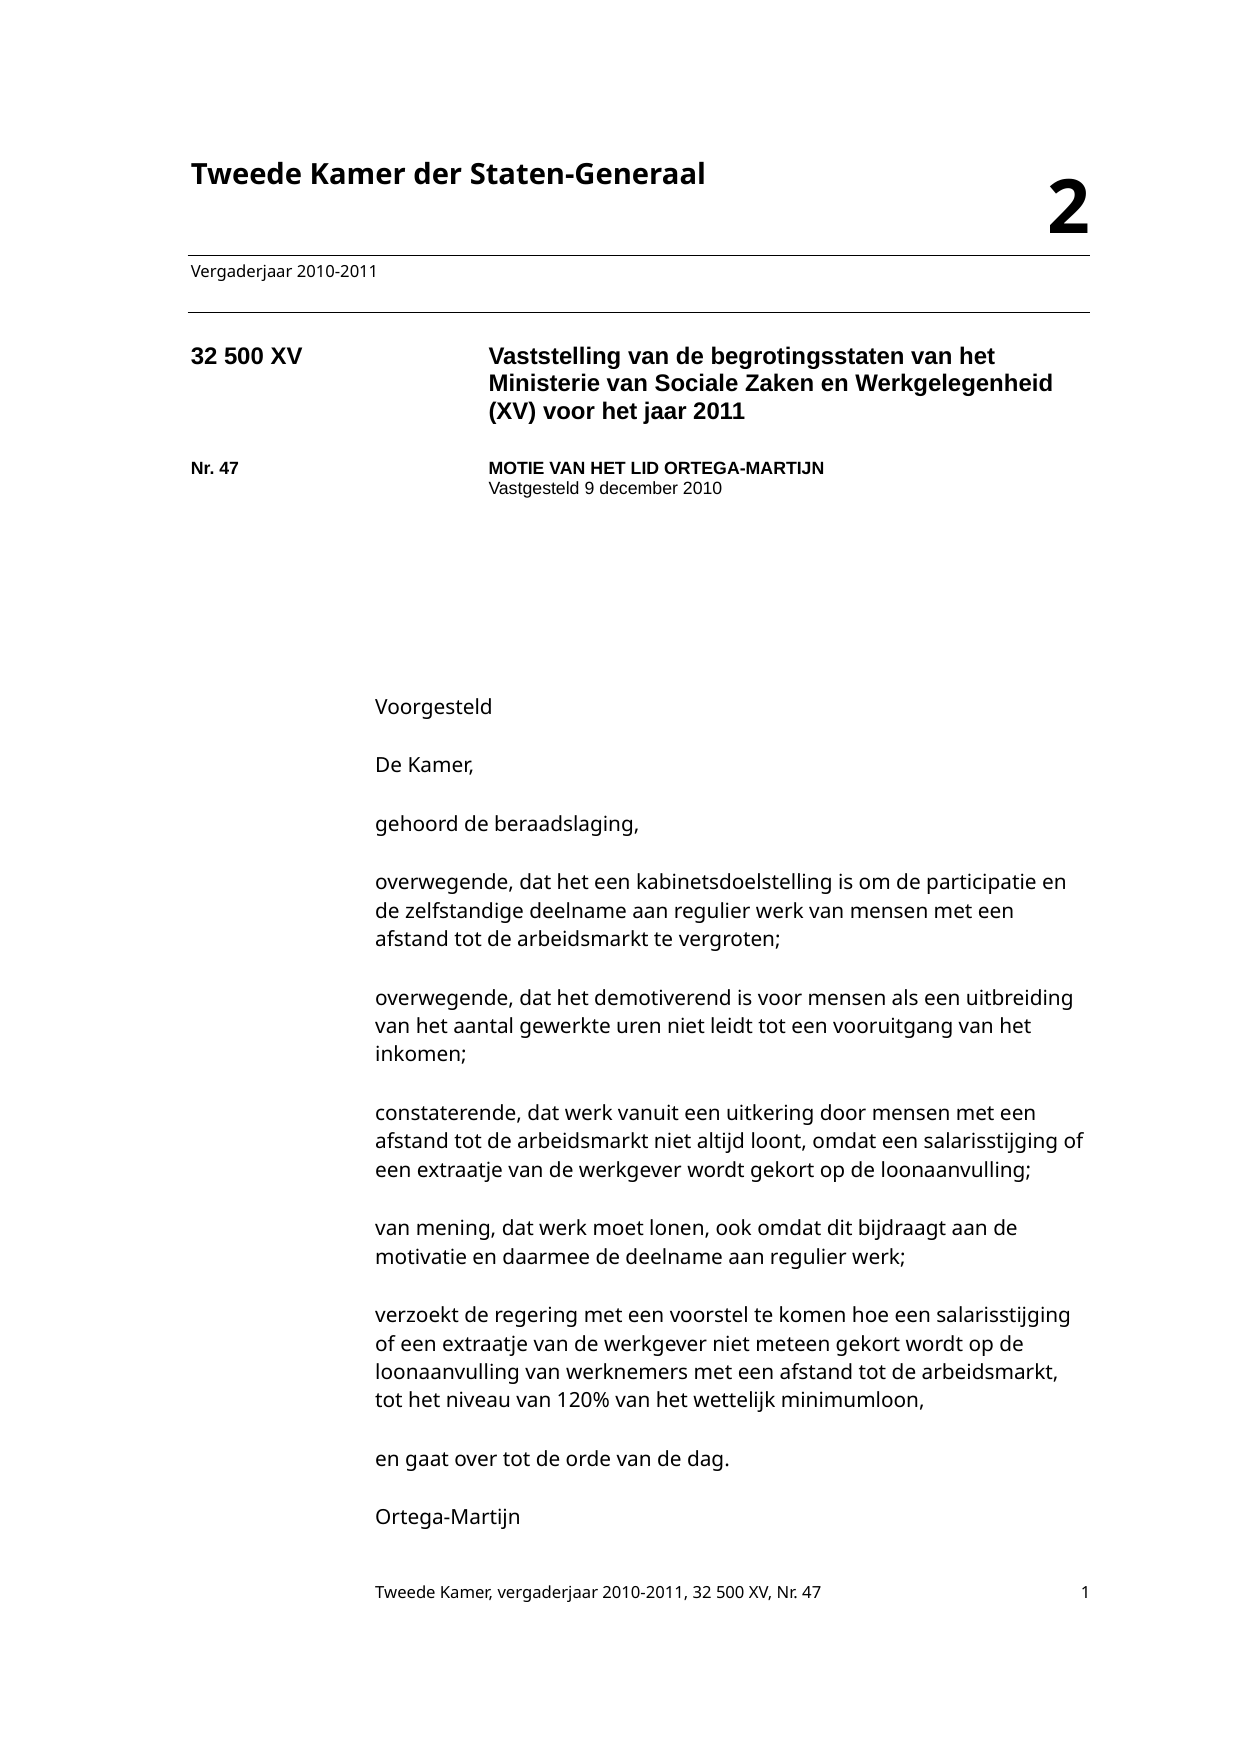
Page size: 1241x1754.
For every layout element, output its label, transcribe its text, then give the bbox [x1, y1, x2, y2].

text Voorgesteld [375, 692, 1090, 721]
table_header Tweede Kamer der Staten-Generaal [188, 150, 909, 255]
text De Kamer, [375, 751, 1090, 779]
text overwegende, dat het demotiverend is voor mensen als een uitbreiding van het aantal gewerkte uren niet leidt tot een vooruitgang van het inkomen; [375, 983, 1090, 1068]
table_cell [188, 313, 485, 339]
text overwegende, dat het een kabinetsdoelstelling is om de participatie en de zelfstandige deelname aan regulier werk van mensen met een afstand tot de arbeidsmarkt te vergroten; [375, 867, 1090, 953]
table_cell [485, 313, 1090, 339]
text en gaat over tot de orde van de dag. [375, 1444, 1090, 1472]
text gehoord de beraadslaging, [375, 809, 1090, 837]
text constaterende, dat werk vanuit een uitkering door mensen met een afstand tot de arbeidsmarkt niet altijd loont, omdat een salarisstijging of een extraatje van de werkgever wordt gekort op de loonaanvulling; [375, 1098, 1090, 1183]
table_cell 32 500 XV [188, 339, 485, 454]
table_cell Vaststelling van de begrotingsstaten van het Ministerie van Sociale Zaken en Werkgelegenheid (XV) voor het jaar 2011 [485, 339, 1090, 454]
table_header 2 [910, 150, 1090, 255]
text van mening, dat werk moet lonen, ook omdat dit bijdraagt aan de motivatie en daarmee de deelname aan regulier werk; [375, 1213, 1090, 1270]
text verzoekt de regering met een voorstel te komen hoe een salarisstijging of een extraatje van de werkgever niet meteen gekort wordt op de loonaanvulling van werknemers met een afstand tot de arbeidsmarkt, tot het niveau van 120% van het wettelijk minimumloon, [375, 1300, 1090, 1414]
table_cell MOTIE VAN HET LID ORTEGA-MARTIJN Vastgesteld 9 december 2010 [485, 455, 1090, 573]
text Ortega-Martijn [375, 1502, 1090, 1531]
table_cell Vergaderjaar 2010-2011 [188, 256, 485, 312]
table_cell Nr. 47 [188, 455, 485, 573]
table_cell [485, 256, 1090, 312]
